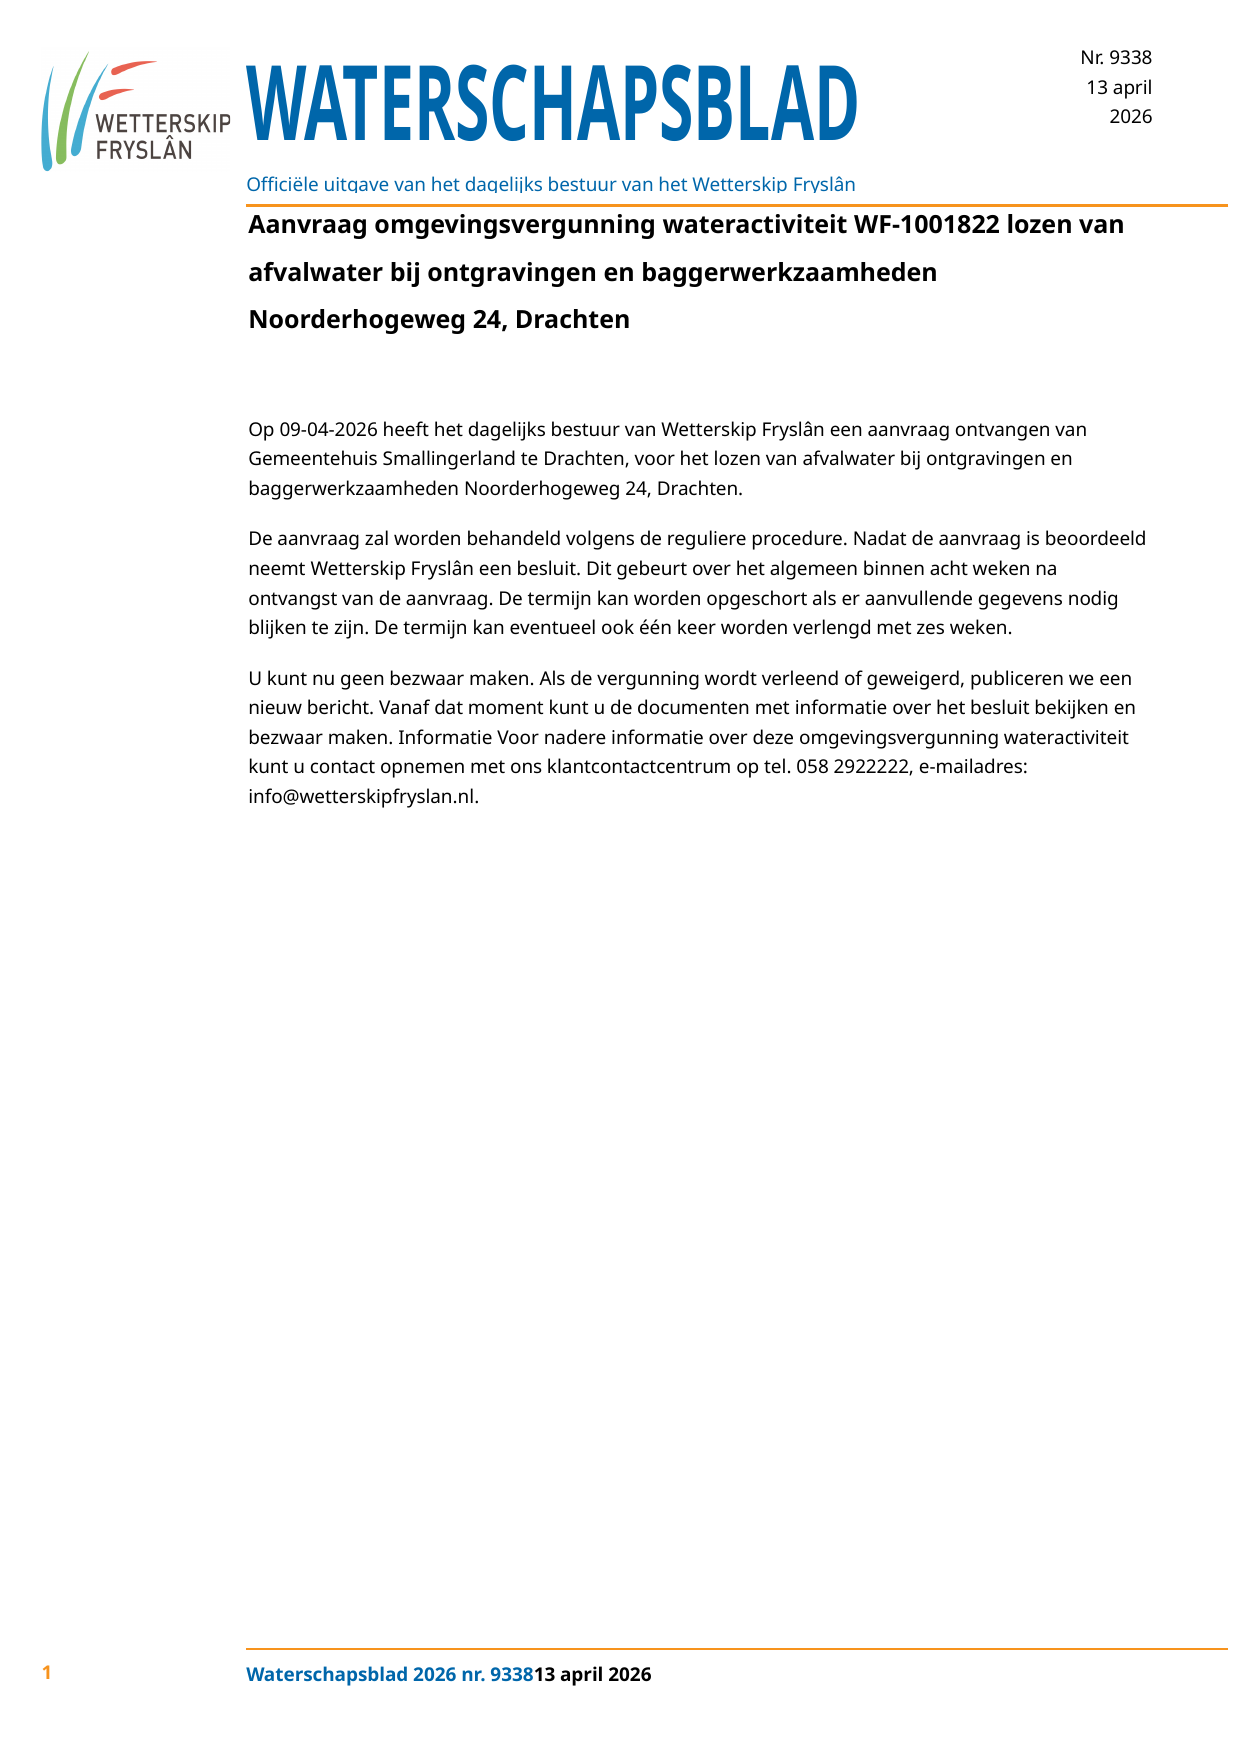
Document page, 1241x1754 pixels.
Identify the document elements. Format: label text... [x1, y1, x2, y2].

text Op 09-04-2026 heeft het dagelijks bestuur van Wetterskip Fryslân een aanvraag ontvangen van Gemeentehuis Smallingerland te Drachten, voor het lozen van afvalwater bij ontgravingen en baggerwerkzaamheden Noorderhogeweg 24, Drachten. [248, 416, 1152, 501]
text De aanvraag zal worden behandeld volgens de reguliere procedure. Nadat de aanvraag is beoordeeld neemt Wetterskip Fryslân een besluit. Dit gebeurt over het algemeen binnen acht weken na ontvangst van de aanvraag. De termijn kan worden opgeschort als er aanvullende gegevens nodig blijken te zijn. De termijn kan eventueel ook één keer worden verlengd met zes weken. [248, 526, 1152, 640]
text Aanvraag omgevingsvergunning wateractiviteit WF-1001822 lozen van afvalwater bij ontgravingen en baggerwerkzaamheden Noorderhogeweg 24, Drachten [248, 207, 1152, 336]
picture [41, 47, 231, 172]
text U kunt nu geen bezwaar maken. Als de vergunning wordt verleend of geweigerd, publiceren we een nieuw bericht. Vanaf dat moment kunt u de documenten met informatie over het besluit bekijken en bezwaar maken. Informatie Voor nadere informatie over deze omgevingsvergunning wateractiviteit kunt u contact opnemen met ons klantcontactcentrum op tel. 058 2922222, e-mailadres: info@wetterskipfryslan.nl. [248, 665, 1152, 809]
